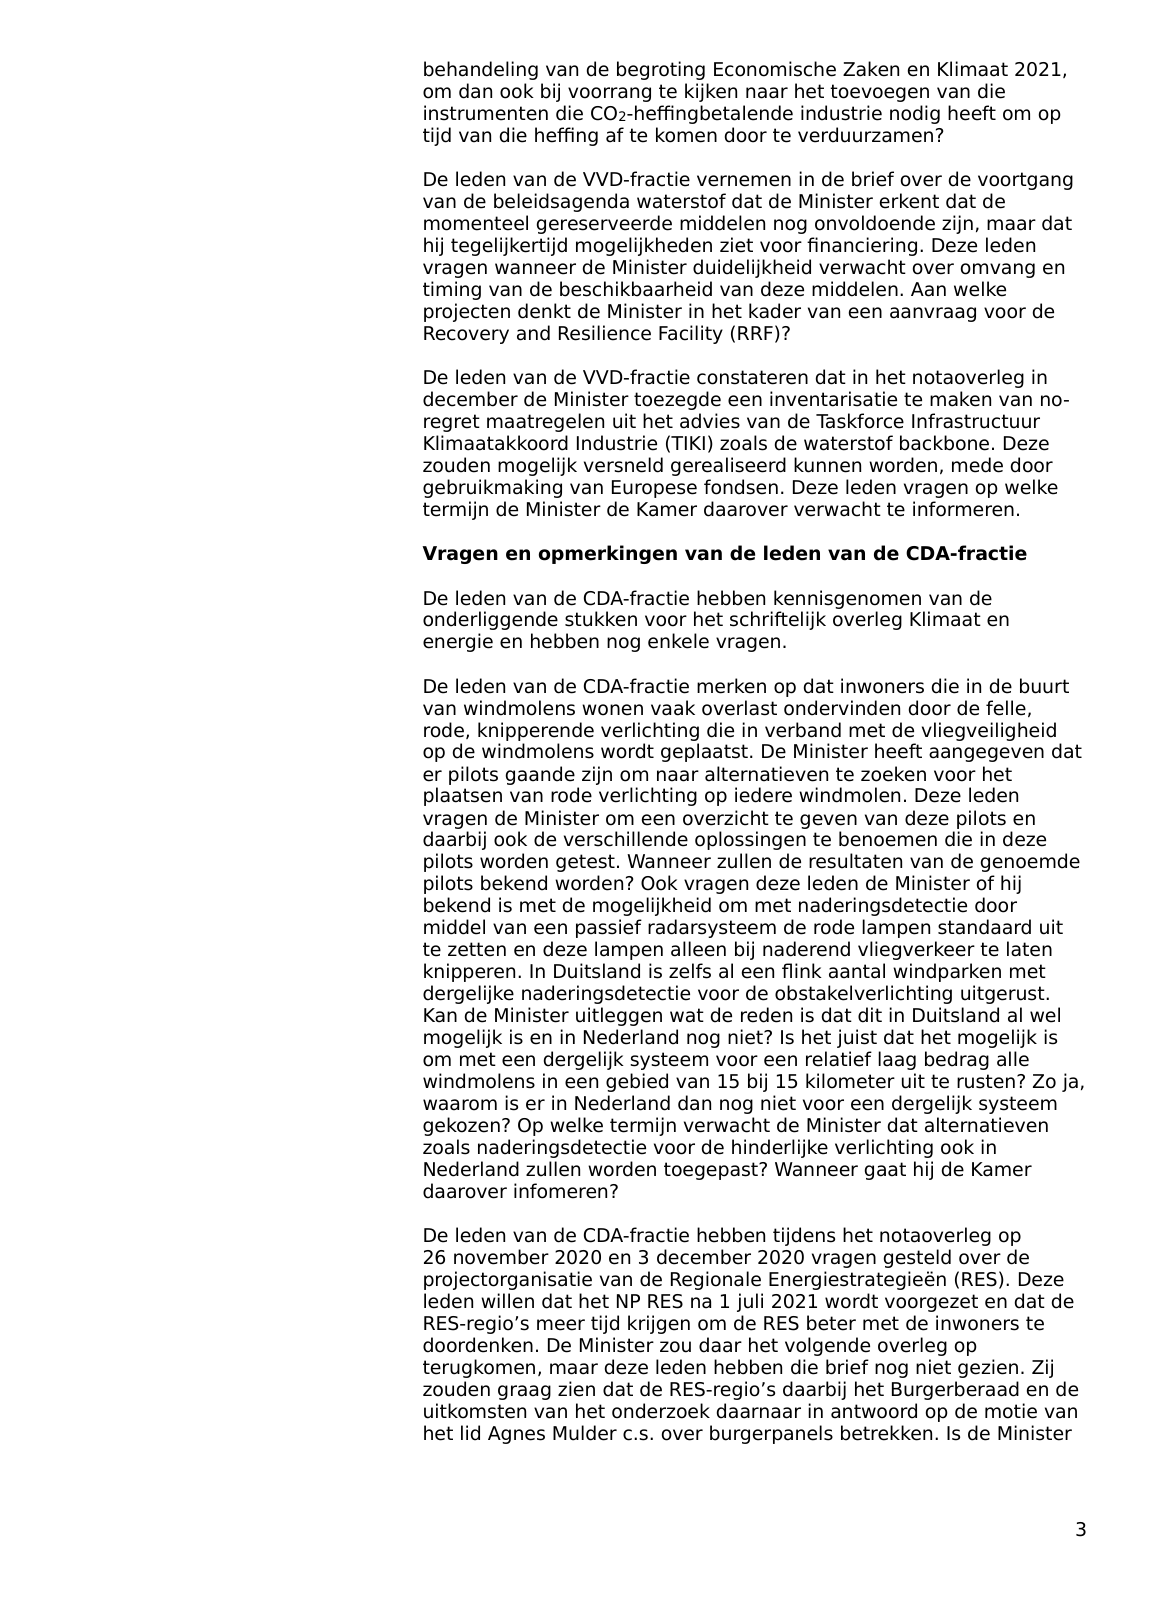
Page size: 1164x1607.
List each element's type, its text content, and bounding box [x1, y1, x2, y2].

text De leden van de CDA-fractie hebben kennisgenomen van de onderliggende stukken voor het schriftelijk overleg Klimaat en energie en hebben nog enkele vragen. [422, 587, 1087, 653]
text De leden van de VVD-fractie constateren dat in het notaoverleg in december de Minister toezegde een inventarisatie te maken van no-regret maatregelen uit het advies van de Taskforce Infrastructuur Klimaatakkoord Industrie (TIKI) zoals de waterstof backbone. Deze zouden mogelijk versneld gerealiseerd kunnen worden, mede door gebruikmaking van Europese fondsen. Deze leden vragen op welke termijn de Minister de Kamer daarover verwacht te informeren. [422, 367, 1087, 521]
subtitle Vragen en opmerkingen van de leden van de CDA-fractie [422, 543, 1087, 565]
text De leden van de CDA-fractie merken op dat inwoners die in de buurt van windmolens wonen vaak overlast ondervinden door de felle, rode, knipperende verlichting die in verband met de vliegveiligheid op de windmolens wordt geplaatst. De Minister heeft aangegeven dat er pilots gaande zijn om naar alternatieven te zoeken voor het plaatsen van rode verlichting op iedere windmolen. Deze leden vragen de Minister om een overzicht te geven van deze pilots en daarbij ook de verschillende oplossingen te benoemen die in deze pilots worden getest. Wanneer zullen de resultaten van de genoemde pilots bekend worden? Ook vragen deze leden de Minister of hij bekend is met de mogelijkheid om met naderingsdetectie door middel van een passief radarsysteem de rode lampen standaard uit te zetten en deze lampen alleen bij naderend vliegverkeer te laten knipperen. In Duitsland is zelfs al een flink aantal windparken met dergelijke naderingsdetectie voor de obstakelverlichting uitgerust. Kan de Minister uitleggen wat de reden is dat dit in Duitsland al wel mogelijk is en in Nederland nog niet? Is het juist dat het mogelijk is om met een dergelijk systeem voor een relatief laag bedrag alle windmolens in een gebied van 15 bij 15 kilometer uit te rusten? Zo ja, waarom is er in Nederland dan nog niet voor een dergelijk systeem gekozen? Op welke termijn verwacht de Minister dat alternatieven zoals naderingsdetectie voor de hinderlijke verlichting ook in Nederland zullen worden toegepast? Wanneer gaat hij de Kamer daarover infomeren? [422, 676, 1087, 1203]
text behandeling van de begroting Economische Zaken en Klimaat 2021, om dan ook bij voorrang te kijken naar het toevoegen van die instrumenten die CO2-heffingbetalende industrie nodig heeft om op tijd van die heffing af te komen door te verduurzamen? [422, 59, 1087, 147]
text De leden van de VVD-fractie vernemen in de brief over de voortgang van de beleidsagenda waterstof dat de Minister erkent dat de momenteel gereserveerde middelen nog onvoldoende zijn, maar dat hij tegelijkertijd mogelijkheden ziet voor financiering. Deze leden vragen wanneer de Minister duidelijkheid verwacht over omvang en timing van de beschikbaarheid van deze middelen. Aan welke projecten denkt de Minister in het kader van een aanvraag voor de Recovery and Resilience Facility (RRF)? [422, 169, 1087, 345]
text De leden van de CDA-fractie hebben tijdens het notaoverleg op 26 november 2020 en 3 december 2020 vragen gesteld over de projectorganisatie van de Regionale Energiestrategieën (RES). Deze leden willen dat het NP RES na 1 juli 2021 wordt voorgezet en dat de RES-regio’s meer tijd krijgen om de RES beter met de inwoners te doordenken. De Minister zou daar het volgende overleg op terugkomen, maar deze leden hebben die brief nog niet gezien. Zij zouden graag zien dat de RES-regio’s daarbij het Burgerberaad en de uitkomsten van het onderzoek daarnaar in antwoord op de motie van het lid Agnes Mulder c.s. over burgerpanels betrekken. Is de Minister [422, 1225, 1087, 1445]
